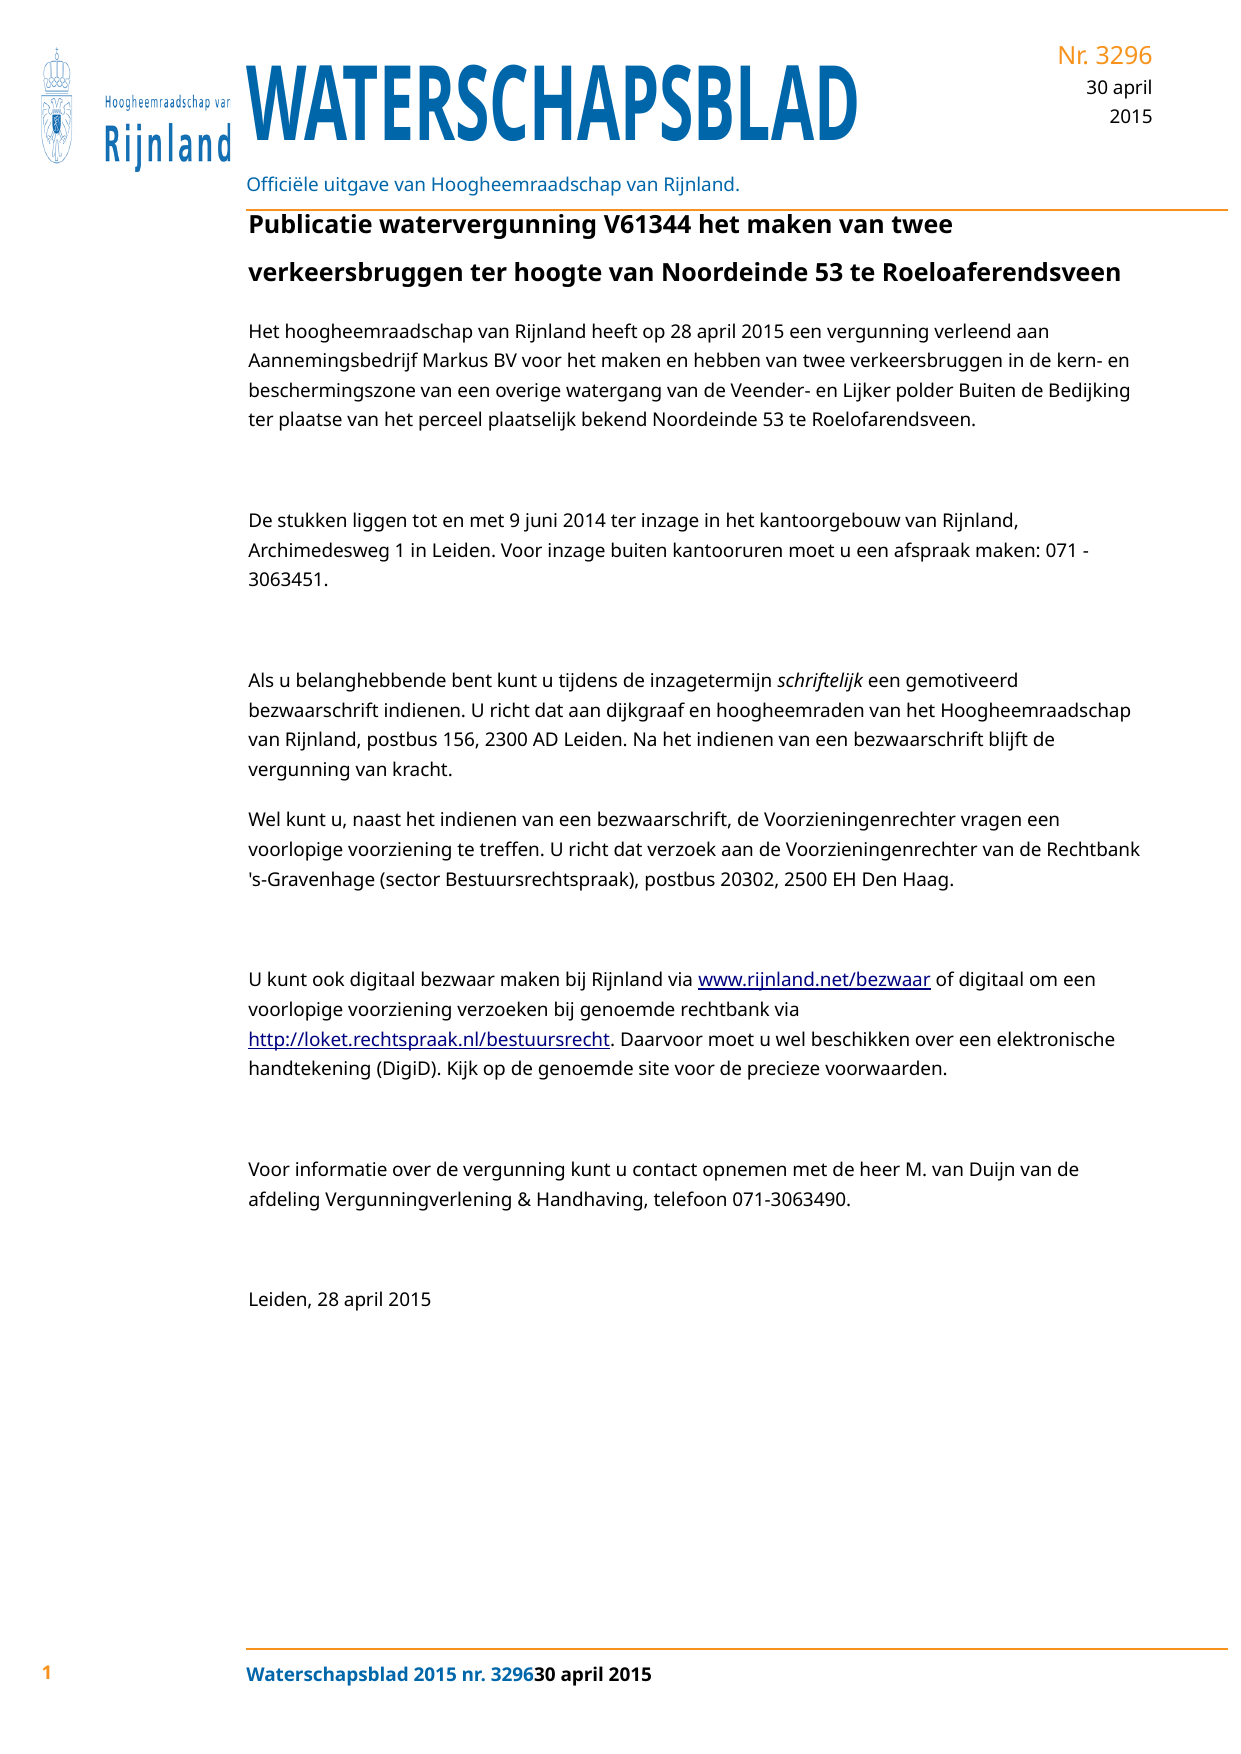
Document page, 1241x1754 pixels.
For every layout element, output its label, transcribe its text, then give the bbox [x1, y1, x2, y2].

text Publicatie watervergunning V61344 het maken van twee verkeersbruggen ter hoogte van Noordeinde 53 te Roeloaferendsveen [248, 211, 1152, 288]
text Als u belanghebbende bent kunt u tijdens de inzagetermijn schriftelijk een gemotiveerd bezwaarschrift indienen. U richt dat aan dijkgraaf en hoogheemraden van het Hoogheemraadschap van Rijnland, postbus 156, 2300 AD Leiden. Na het indienen van een bezwaarschrift blijft de vergunning van kracht. [248, 667, 1152, 782]
text Wel kunt u, naast het indienen van een bezwaarschrift, de Voorzieningenrechter vragen een voorlopige voorziening te treffen. U richt dat verzoek aan de Voorzieningenrechter van de Rechtbank 's-Gravenhage (sector Bestuursrechtspraak), postbus 20302, 2500 EH Den Haag. [248, 807, 1152, 892]
text De stukken liggen tot en met 9 juni 2014 ter inzage in het kantoorgebouw van Rijnland, Archimedesweg 1 in Leiden. Voor inzage buiten kantooruren moet u een afspraak maken: 071 - 3063451. [248, 507, 1152, 592]
text U kunt ook digitaal bezwaar maken bij Rijnland via www.rijnland.net/bezwaar of digitaal om een voorlopige voorziening verzoeken bij genoemde rechtbank via http://loket.rechtspraak.nl/bestuursrecht. Daarvoor moet u wel beschikken over een elektronische handtekening (DigiD). Kijk op de genoemde site voor de precieze voorwaarden. [248, 967, 1152, 1081]
text Leiden, 28 april 2015 [248, 1287, 1152, 1312]
picture [41, 47, 231, 172]
text Voor informatie over de vergunning kunt u contact opnemen met de heer M. van Duijn van de afdeling Vergunningverlening & Handhaving, telefoon 071-3063490. [248, 1156, 1152, 1212]
text Het hoogheemraadschap van Rijnland heeft op 28 april 2015 een vergunning verleend aan Aannemingsbedrijf Markus BV voor het maken en hebben van twee verkeersbruggen in de kern- en beschermingszone van een overige watergang van de Veender- en Lijker polder Buiten de Bedijking ter plaatse van het perceel plaatselijk bekend Noordeinde 53 te Roelofarendsveen. [248, 318, 1152, 432]
